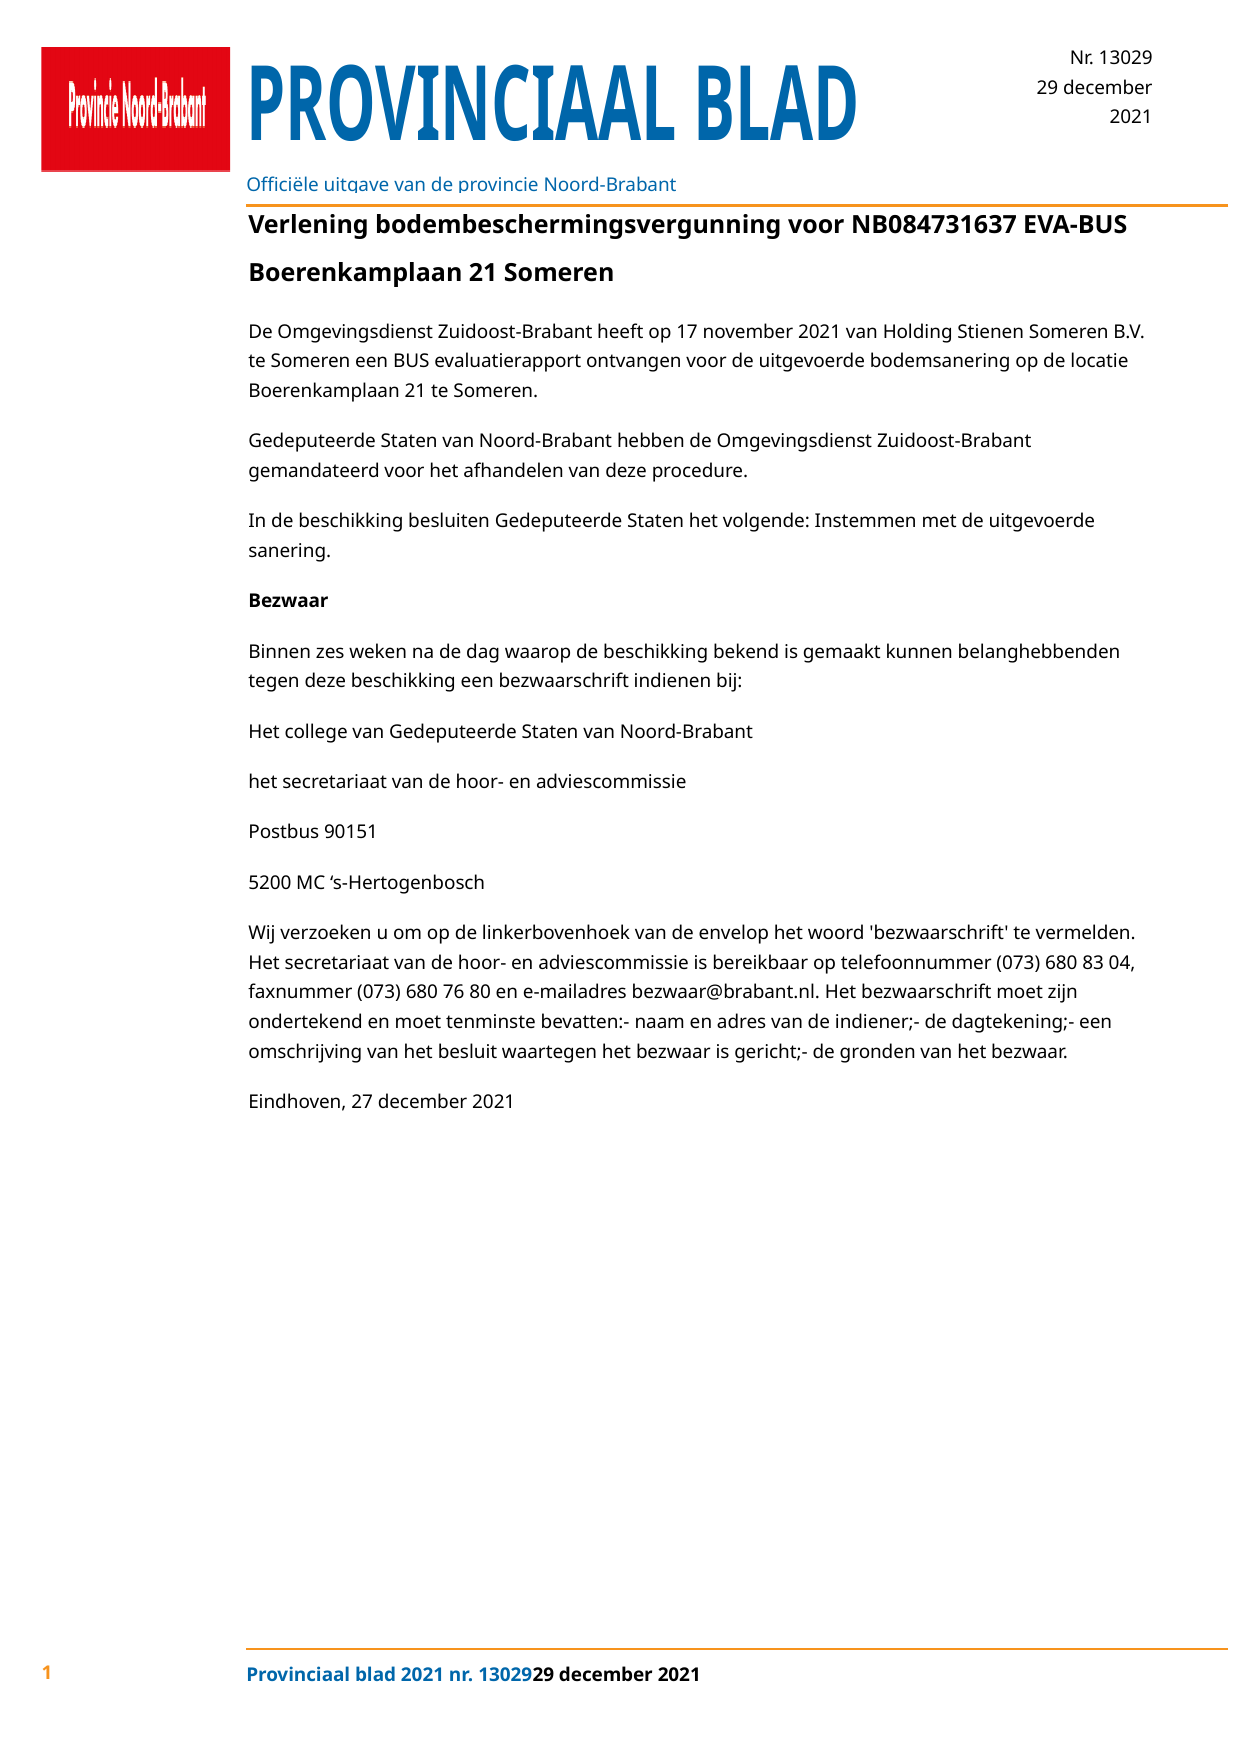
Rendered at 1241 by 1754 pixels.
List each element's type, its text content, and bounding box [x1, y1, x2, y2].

text Verlening bodembeschermingsvergunning voor NB084731637 EVA-BUS Boerenkamplaan 21 Someren [248, 207, 1152, 288]
text Eindhoven, 27 december 2021 [248, 1088, 1152, 1114]
text het secretariaat van de hoor- en adviescommissie [248, 768, 1152, 794]
picture [41, 47, 231, 172]
text Gedeputeerde Staten van Noord-Brabant hebben de Omgevingsdienst Zuidoost-Brabant gemandateerd voor het afhandelen van deze procedure. [248, 427, 1152, 483]
text Het college van Gedeputeerde Staten van Noord-Brabant [248, 718, 1152, 744]
text Bezwaar [248, 587, 1152, 613]
text De Omgevingsdienst Zuidoost-Brabant heeft op 17 november 2021 van Holding Stienen Someren B.V. te Someren een BUS evaluatierapport ontvangen voor de uitgevoerde bodemsanering op de locatie Boerenkamplaan 21 te Someren. [248, 318, 1152, 403]
text Binnen zes weken na de dag waarop de beschikking bekend is gemaakt kunnen belanghebbenden tegen deze beschikking een bezwaarschrift indienen bij: [248, 638, 1152, 693]
text Wij verzoeken u om op de linkerbovenhoek van de envelop het woord 'bezwaarschrift' te vermelden. Het secretariaat van de hoor- en adviescommissie is bereikbaar op telefoonnummer (073) 680 83 04, faxnummer (073) 680 76 80 en e-mailadres bezwaar@brabant.nl. Het bezwaarschrift moet zijn ondertekend en moet tenminste bevatten:- naam en adres van de indiener;- de dagtekening;- een omschrijving van het besluit waartegen het bezwaar is gericht;- de gronden van het bezwaar. [248, 919, 1152, 1064]
text 5200 MC ‘s-Hertogenbosch [248, 869, 1152, 895]
text In de beschikking besluiten Gedeputeerde Staten het volgende: Instemmen met de uitgevoerde sanering. [248, 507, 1152, 563]
text Postbus 90151 [248, 819, 1152, 844]
